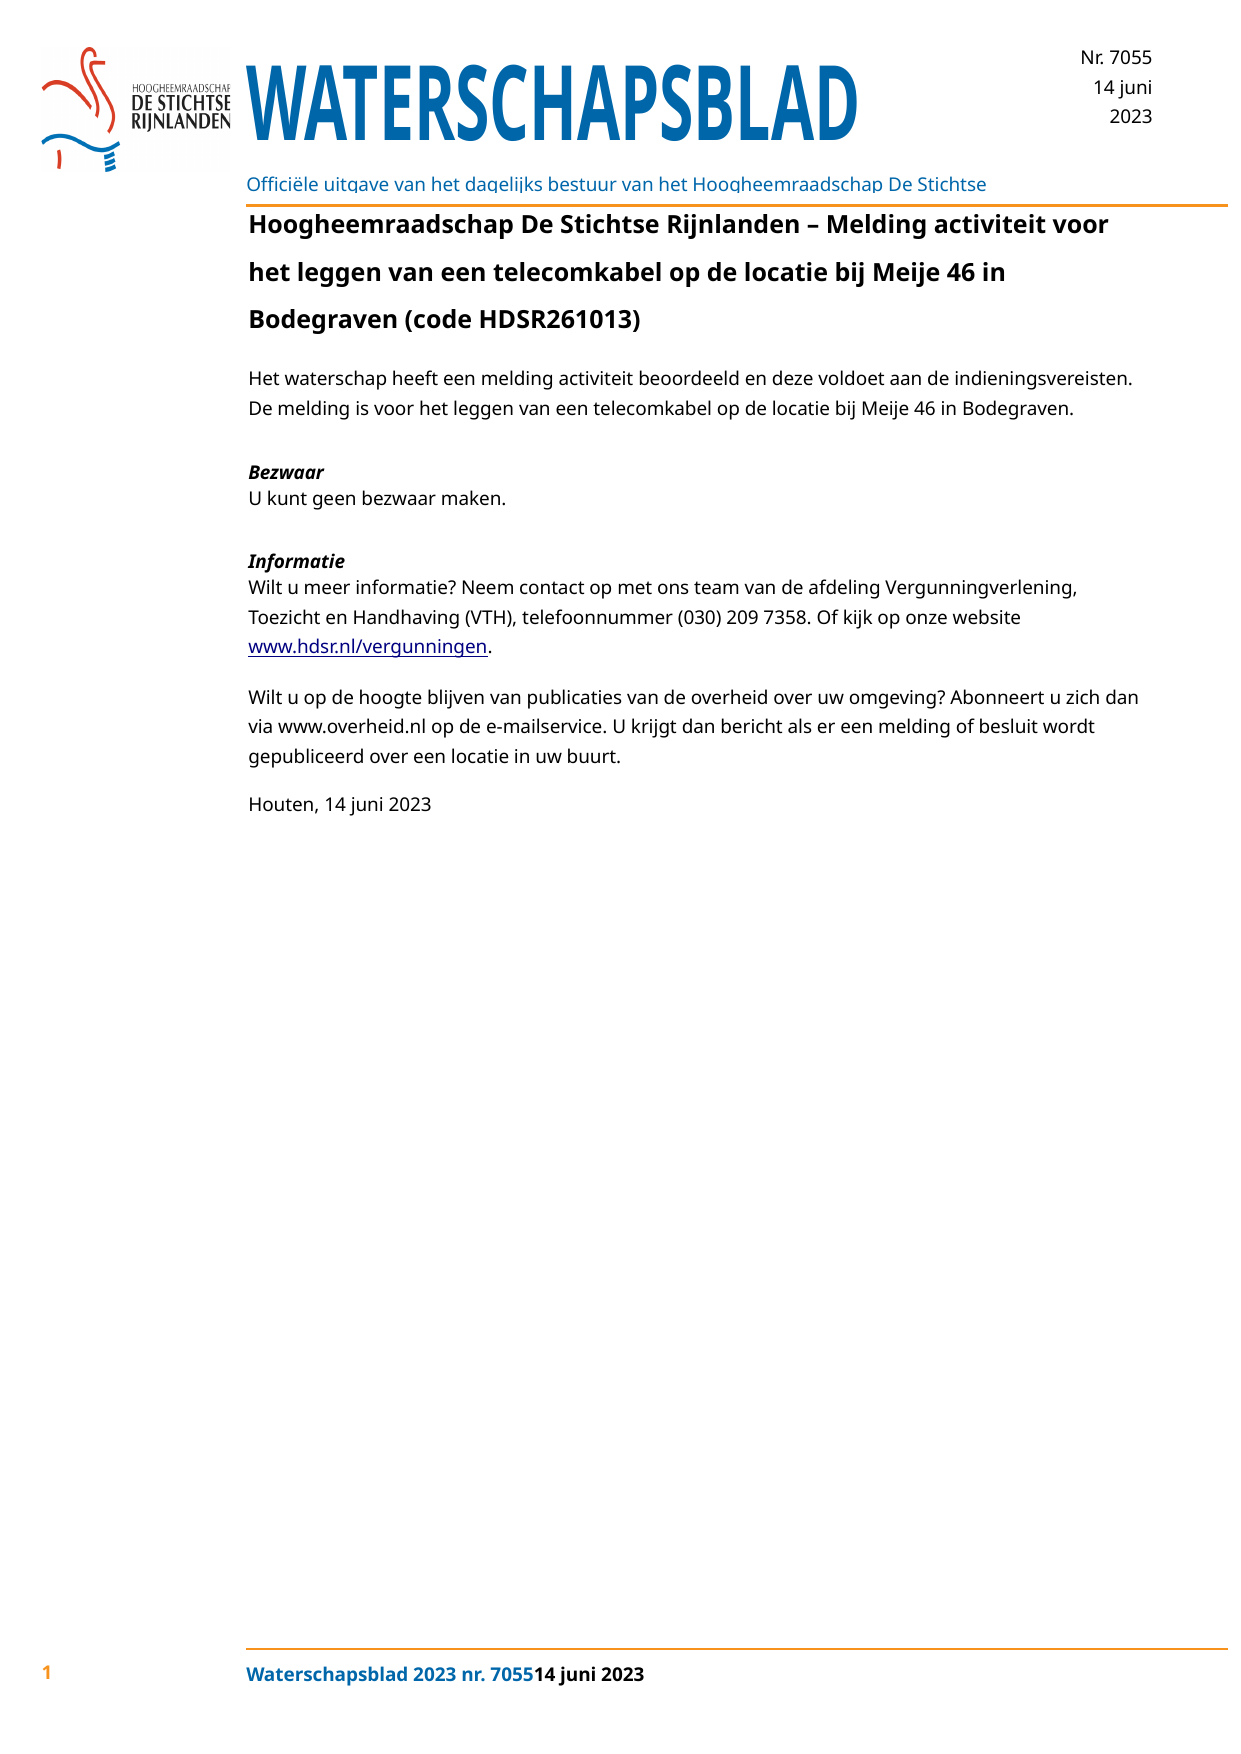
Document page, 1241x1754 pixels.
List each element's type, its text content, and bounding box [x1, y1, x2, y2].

text Wilt u meer informatie? Neem contact op met ons team van de afdeling Vergunningverlening, Toezicht en Handhaving (VTH), telefoonnummer (030) 209 7358. Of kijk op onze website www.hdsr.nl/vergunningen. [248, 574, 1152, 659]
text Hoogheemraadschap De Stichtse Rijnlanden – Melding activiteit voor het leggen van een telecomkabel op de locatie bij Meije 46 in Bodegraven (code HDSR261013) [248, 207, 1152, 336]
picture [41, 47, 231, 172]
text Bezwaar [248, 459, 1152, 485]
text Het waterschap heeft een melding activiteit beoordeeld en deze voldoet aan de indieningsvereisten. De melding is voor het leggen van een telecomkabel op de locatie bij Meije 46 in Bodegraven. [248, 366, 1152, 421]
text Houten, 14 juni 2023 [248, 791, 1152, 817]
text Informatie [248, 549, 1152, 574]
text U kunt geen bezwaar maken. [248, 485, 1152, 511]
text Wilt u op de hoogte blijven van publicaties van de overheid over uw omgeving? Abonneert u zich dan via www.overheid.nl op de e-mailservice. U krijgt dan bericht als er een melding of besluit wordt gepubliceerd over een locatie in uw buurt. [248, 684, 1152, 769]
